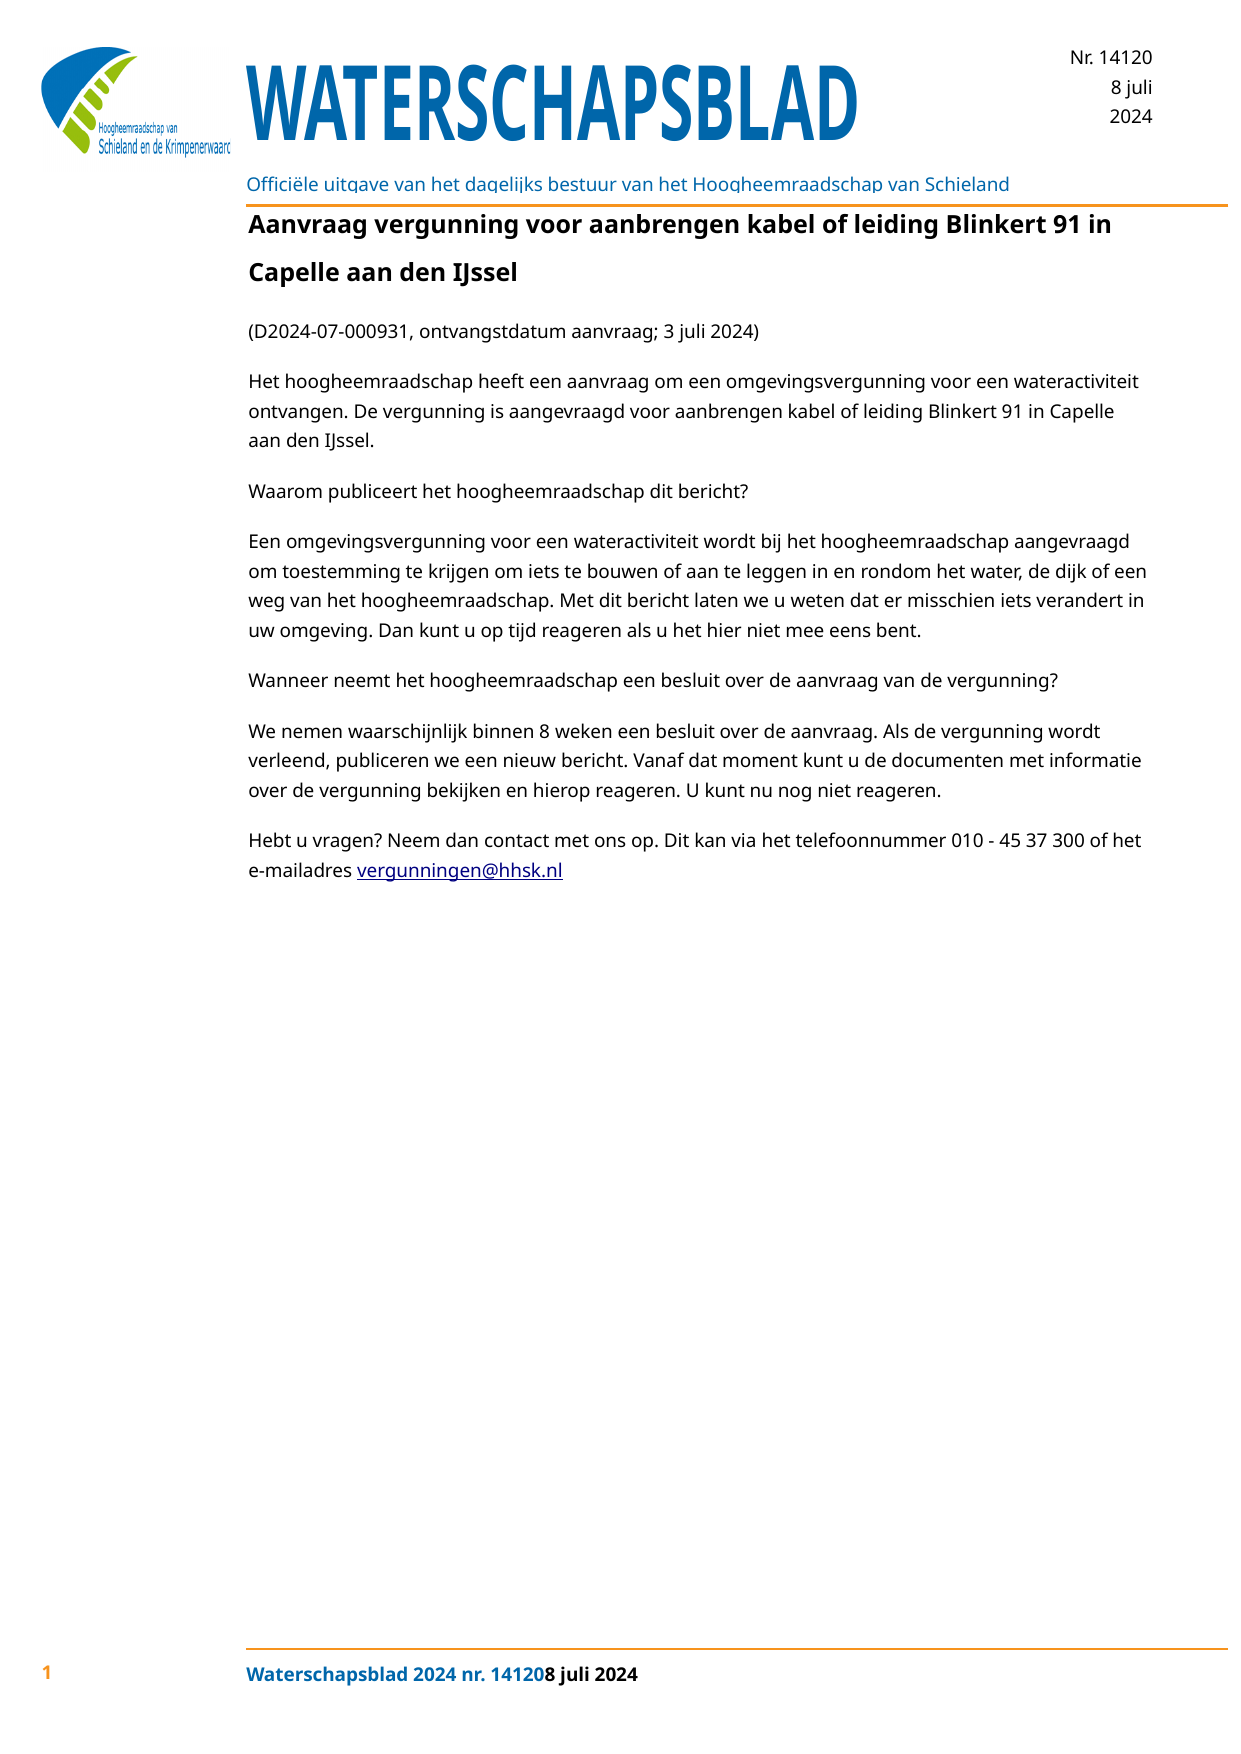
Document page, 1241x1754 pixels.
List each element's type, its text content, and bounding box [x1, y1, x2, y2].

text Wanneer neemt het hoogheemraadschap een besluit over de aanvraag van de vergunning? [248, 667, 1152, 693]
text We nemen waarschijnlijk binnen 8 weken een besluit over de aanvraag. Als de vergunning wordt verleend, publiceren we een nieuw bericht. Vanaf dat moment kunt u de documenten met informatie over de vergunning bekijken en hierop reageren. U kunt nu nog niet reageren. [248, 718, 1152, 803]
picture [41, 47, 231, 172]
text Aanvraag vergunning voor aanbrengen kabel of leiding Blinkert 91 in Capelle aan den IJssel [248, 207, 1152, 288]
text Hebt u vragen? Neem dan contact met ons op. Dit kan via het telefoonnummer 010 - 45 37 300 of het e-mailadres vergunningen@hhsk.nl [248, 827, 1152, 883]
text Het hoogheemraadschap heeft een aanvraag om een omgevingsvergunning voor een wateractiviteit ontvangen. De vergunning is aangevraagd voor aanbrengen kabel of leiding Blinkert 91 in Capelle aan den IJssel. [248, 368, 1152, 453]
text Een omgevingsvergunning voor een wateractiviteit wordt bij het hoogheemraadschap aangevraagd om toestemming te krijgen om iets te bouwen of aan te leggen in en rondom het water, de dijk of een weg van het hoogheemraadschap. Met dit bericht laten we u weten dat er misschien iets verandert in uw omgeving. Dan kunt u op tijd reageren als u het hier niet mee eens bent. [248, 528, 1152, 643]
text (D2024-07-000931, ontvangstdatum aanvraag; 3 juli 2024) [248, 318, 1152, 344]
text Waarom publiceert het hoogheemraadschap dit bericht? [248, 478, 1152, 504]
